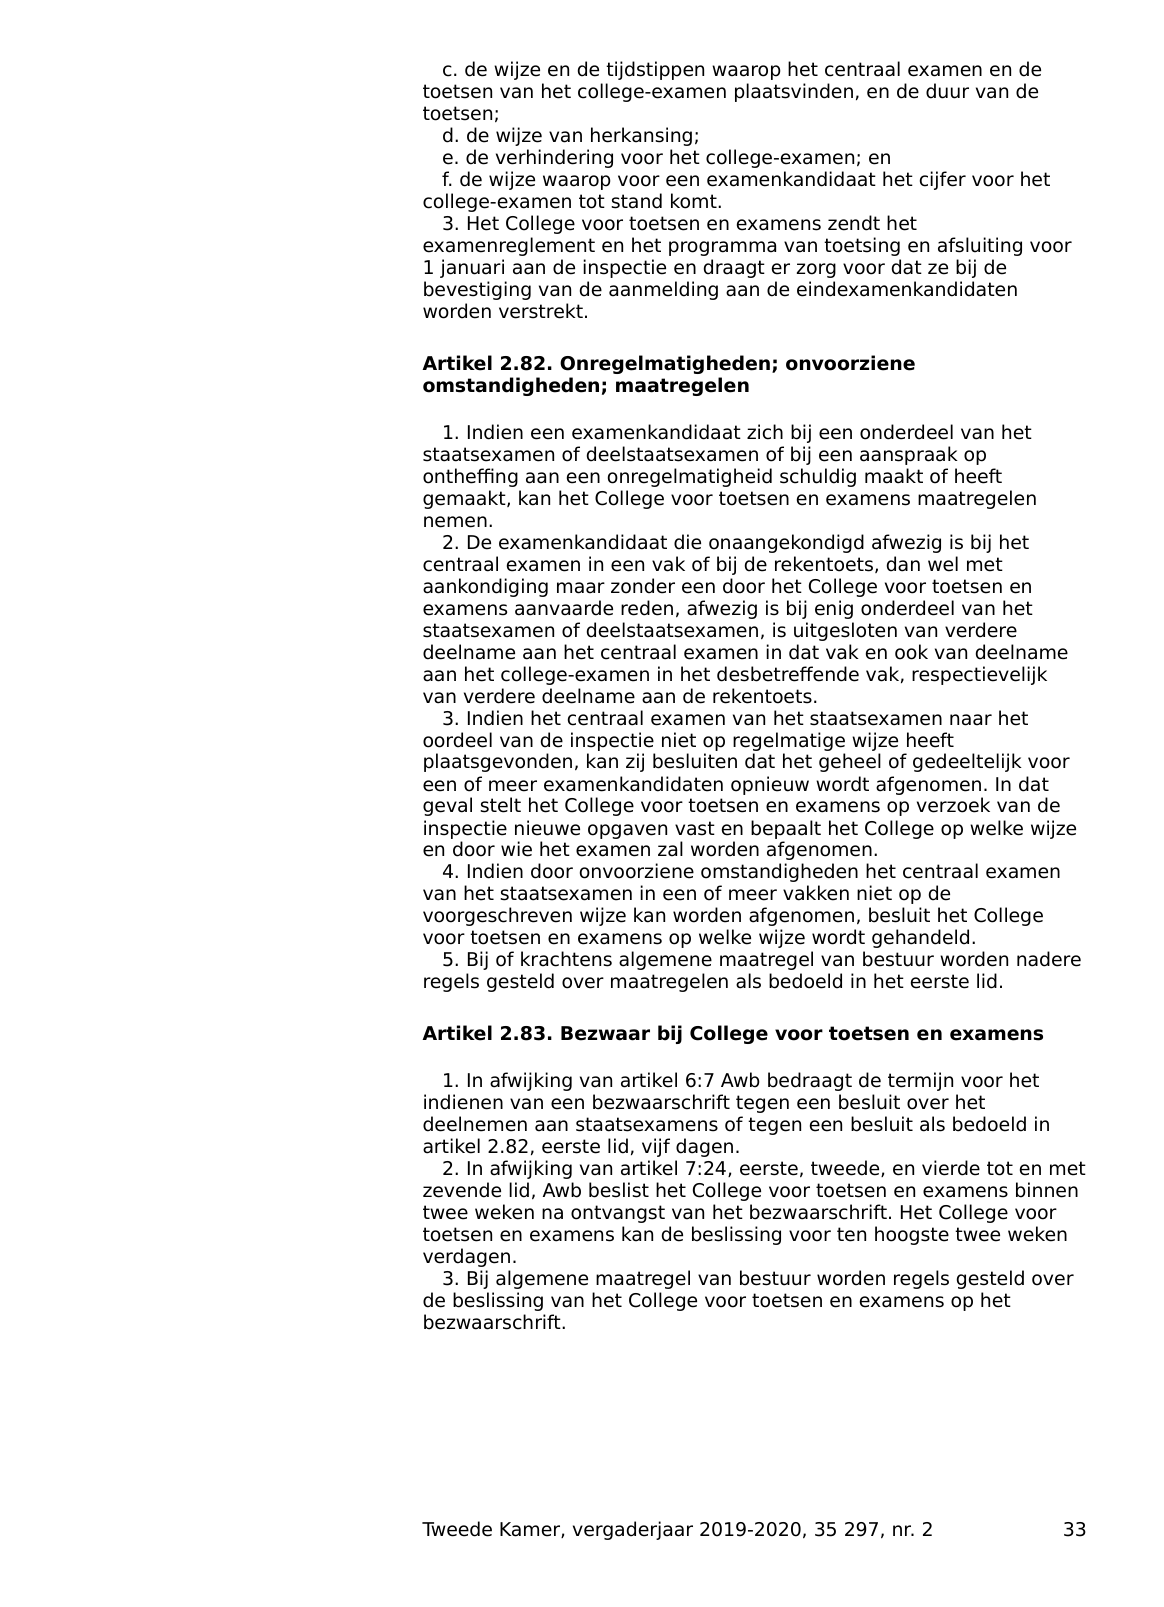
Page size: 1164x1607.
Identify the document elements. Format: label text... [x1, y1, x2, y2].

text 1. Indien een examenkandidaat zich bij een onderdeel van het staatsexamen of deelstaatsexamen of bij een aanspraak op ontheffing aan een onregelmatigheid schuldig maakt of heeft gemaakt, kan het College voor toetsen en examens maatregelen nemen. [422, 422, 1087, 532]
text 5. Bij of krachtens algemene maatregel van bestuur worden nadere regels gesteld over maatregelen als bedoeld in het eerste lid. [422, 949, 1087, 993]
text 2. In afwijking van artikel 7:24, eerste, tweede, en vierde tot en met zevende lid, Awb beslist het College voor toetsen en examens binnen twee weken na ontvangst van het bezwaarschrift. Het College voor toetsen en examens kan de beslissing voor ten hoogste twee weken verdagen. [422, 1158, 1087, 1268]
subtitle Artikel 2.83. Bezwaar bij College voor toetsen en examens [422, 1023, 1087, 1045]
text e. de verhindering voor het college-examen; en [422, 147, 1087, 169]
text f. de wijze waarop voor een examenkandidaat het cijfer voor het college-examen tot stand komt. [422, 169, 1087, 213]
text 2. De examenkandidaat die onaangekondigd afwezig is bij het centraal examen in een vak of bij de rekentoets, dan wel met aankondiging maar zonder een door het College voor toetsen en examens aanvaarde reden, afwezig is bij enig onderdeel van het staatsexamen of deelstaatsexamen, is uitgesloten van verdere deelname aan het centraal examen in dat vak en ook van deelname aan het college-examen in het desbetreffende vak, respectievelijk van verdere deelname aan de rekentoets. [422, 532, 1087, 707]
subtitle Artikel 2.82. Onregelmatigheden; onvoorziene omstandigheden; maatregelen [422, 353, 1087, 397]
text 3. Het College voor toetsen en examens zendt het examenreglement en het programma van toetsing en afsluiting voor 1 januari aan de inspectie en draagt er zorg voor dat ze bij de bevestiging van de aanmelding aan de eindexamenkandidaten worden verstrekt. [422, 213, 1087, 323]
text d. de wijze van herkansing; [422, 125, 1087, 147]
text c. de wijze en de tijdstippen waarop het centraal examen en de toetsen van het college-examen plaatsvinden, en de duur van de toetsen; [422, 59, 1087, 125]
text 3. Bij algemene maatregel van bestuur worden regels gesteld over de beslissing van het College voor toetsen en examens op het bezwaarschrift. [422, 1268, 1087, 1334]
text 3. Indien het centraal examen van het staatsexamen naar het oordeel van de inspectie niet op regelmatige wijze heeft plaatsgevonden, kan zij besluiten dat het geheel of gedeeltelijk voor een of meer examenkandidaten opnieuw wordt afgenomen. In dat geval stelt het College voor toetsen en examens op verzoek van de inspectie nieuwe opgaven vast en bepaalt het College op welke wijze en door wie het examen zal worden afgenomen. [422, 707, 1087, 861]
text 1. In afwijking van artikel 6:7 Awb bedraagt de termijn voor het indienen van een bezwaarschrift tegen een besluit over het deelnemen aan staatsexamens of tegen een besluit als bedoeld in artikel 2.82, eerste lid, vijf dagen. [422, 1070, 1087, 1158]
text 4. Indien door onvoorziene omstandigheden het centraal examen van het staatsexamen in een of meer vakken niet op de voorgeschreven wijze kan worden afgenomen, besluit het College voor toetsen en examens op welke wijze wordt gehandeld. [422, 861, 1087, 949]
